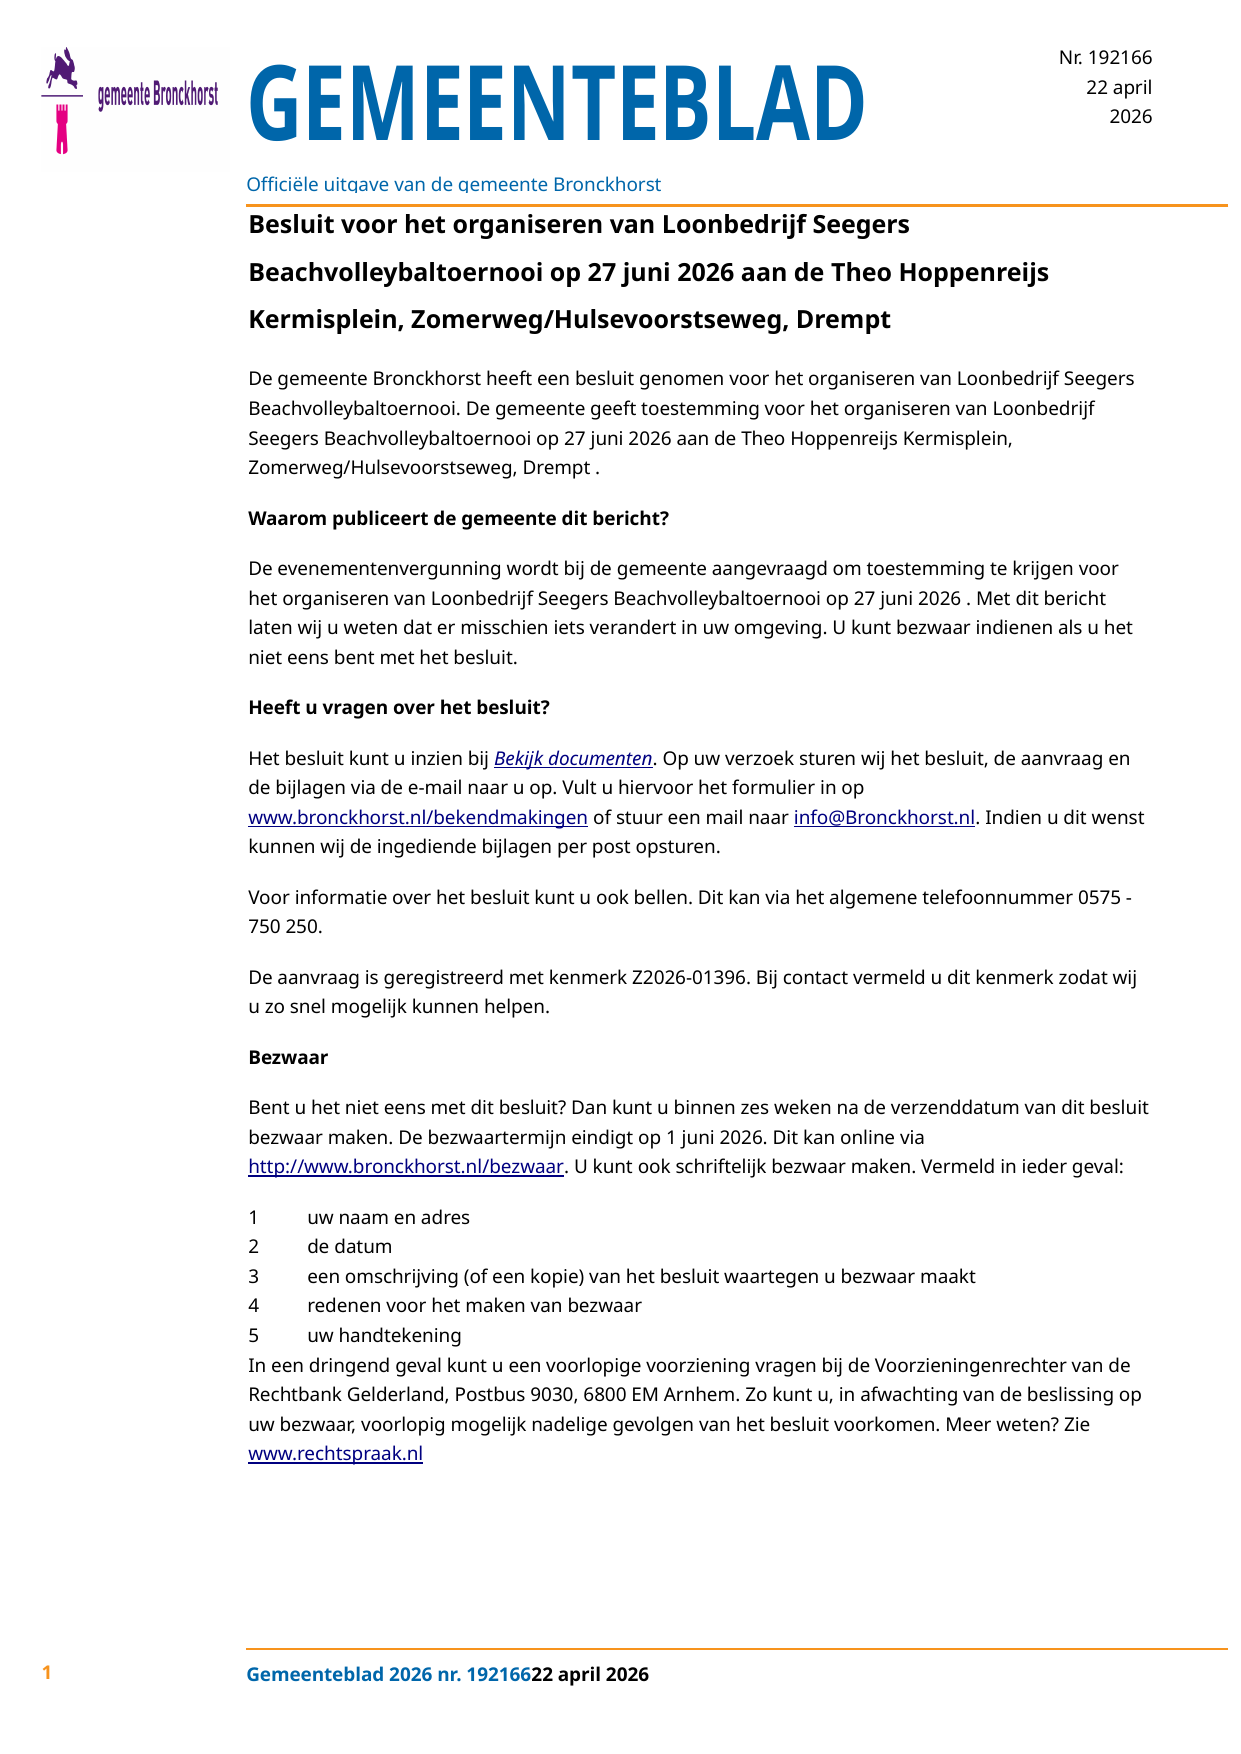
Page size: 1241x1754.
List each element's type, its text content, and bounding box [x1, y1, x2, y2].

text De evenementenvergunning wordt bij de gemeente aangevraagd om toestemming te krijgen voor het organiseren van Loonbedrijf Seegers Beachvolleybaltoernooi op 27 juni 2026 . Met dit bericht laten wij u weten dat er misschien iets verandert in uw omgeving. U kunt bezwaar indienen als u het niet eens bent met het besluit. [248, 555, 1152, 669]
list redenen voor het maken van bezwaar [248, 1293, 1152, 1318]
text Heeft u vragen over het besluit? [248, 694, 1152, 720]
list uw handtekening [248, 1322, 1152, 1348]
text Het besluit kunt u inzien bij Bekijk documenten. Op uw verzoek sturen wij het besluit, de aanvraag en de bijlagen via de e-mail naar u op. Vult u hiervoor het formulier in op www.bronckhorst.nl/bekendmakingen of stuur een mail naar info@Bronckhorst.nl. Indien u dit wenst kunnen wij de ingediende bijlagen per post opsturen. [248, 745, 1152, 859]
text Bezwaar [248, 1044, 1152, 1069]
text In een dringend geval kunt u een voorlopige voorziening vragen bij de Voorzieningenrechter van de Rechtbank Gelderland, Postbus 9030, 6800 EM Arnhem. Zo kunt u, in afwachting van de beslissing op uw bezwaar, voorlopig mogelijk nadelige gevolgen van het besluit voorkomen. Meer weten? Zie www.rechtspraak.nl [248, 1352, 1152, 1466]
picture [41, 47, 231, 172]
text De gemeente Bronckhorst heeft een besluit genomen voor het organiseren van Loonbedrijf Seegers Beachvolleybaltoernooi. De gemeente geeft toestemming voor het organiseren van Loonbedrijf Seegers Beachvolleybaltoernooi op 27 juni 2026 aan de Theo Hoppenreijs Kermisplein, Zomerweg/Hulsevoorstseweg, Drempt . [248, 366, 1152, 480]
text De aanvraag is geregistreerd met kenmerk Z2026-01396. Bij contact vermeld u dit kenmerk zodat wij u zo snel mogelijk kunnen helpen. [248, 964, 1152, 1019]
text Bent u het niet eens met dit besluit? Dan kunt u binnen zes weken na de verzenddatum van dit besluit bezwaar maken. De bezwaartermijn eindigt op 1 juni 2026. Dit kan online via http://www.bronckhorst.nl/bezwaar. U kunt ook schriftelijk bezwaar maken. Vermeld in ieder geval: [248, 1094, 1152, 1179]
list een omschrijving (of een kopie) van het besluit waartegen u bezwaar maakt [248, 1263, 1152, 1289]
text Waarom publiceert de gemeente dit bericht? [248, 505, 1152, 530]
text Besluit voor het organiseren van Loonbedrijf Seegers Beachvolleybaltoernooi op 27 juni 2026 aan de Theo Hoppenreijs Kermisplein, Zomerweg/Hulsevoorstseweg, Drempt [248, 207, 1152, 336]
list uw naam en adres [248, 1204, 1152, 1229]
list de datum [248, 1233, 1152, 1259]
text Voor informatie over het besluit kunt u ook bellen. Dit kan via het algemene telefoonnummer 0575 - 750 250. [248, 884, 1152, 939]
